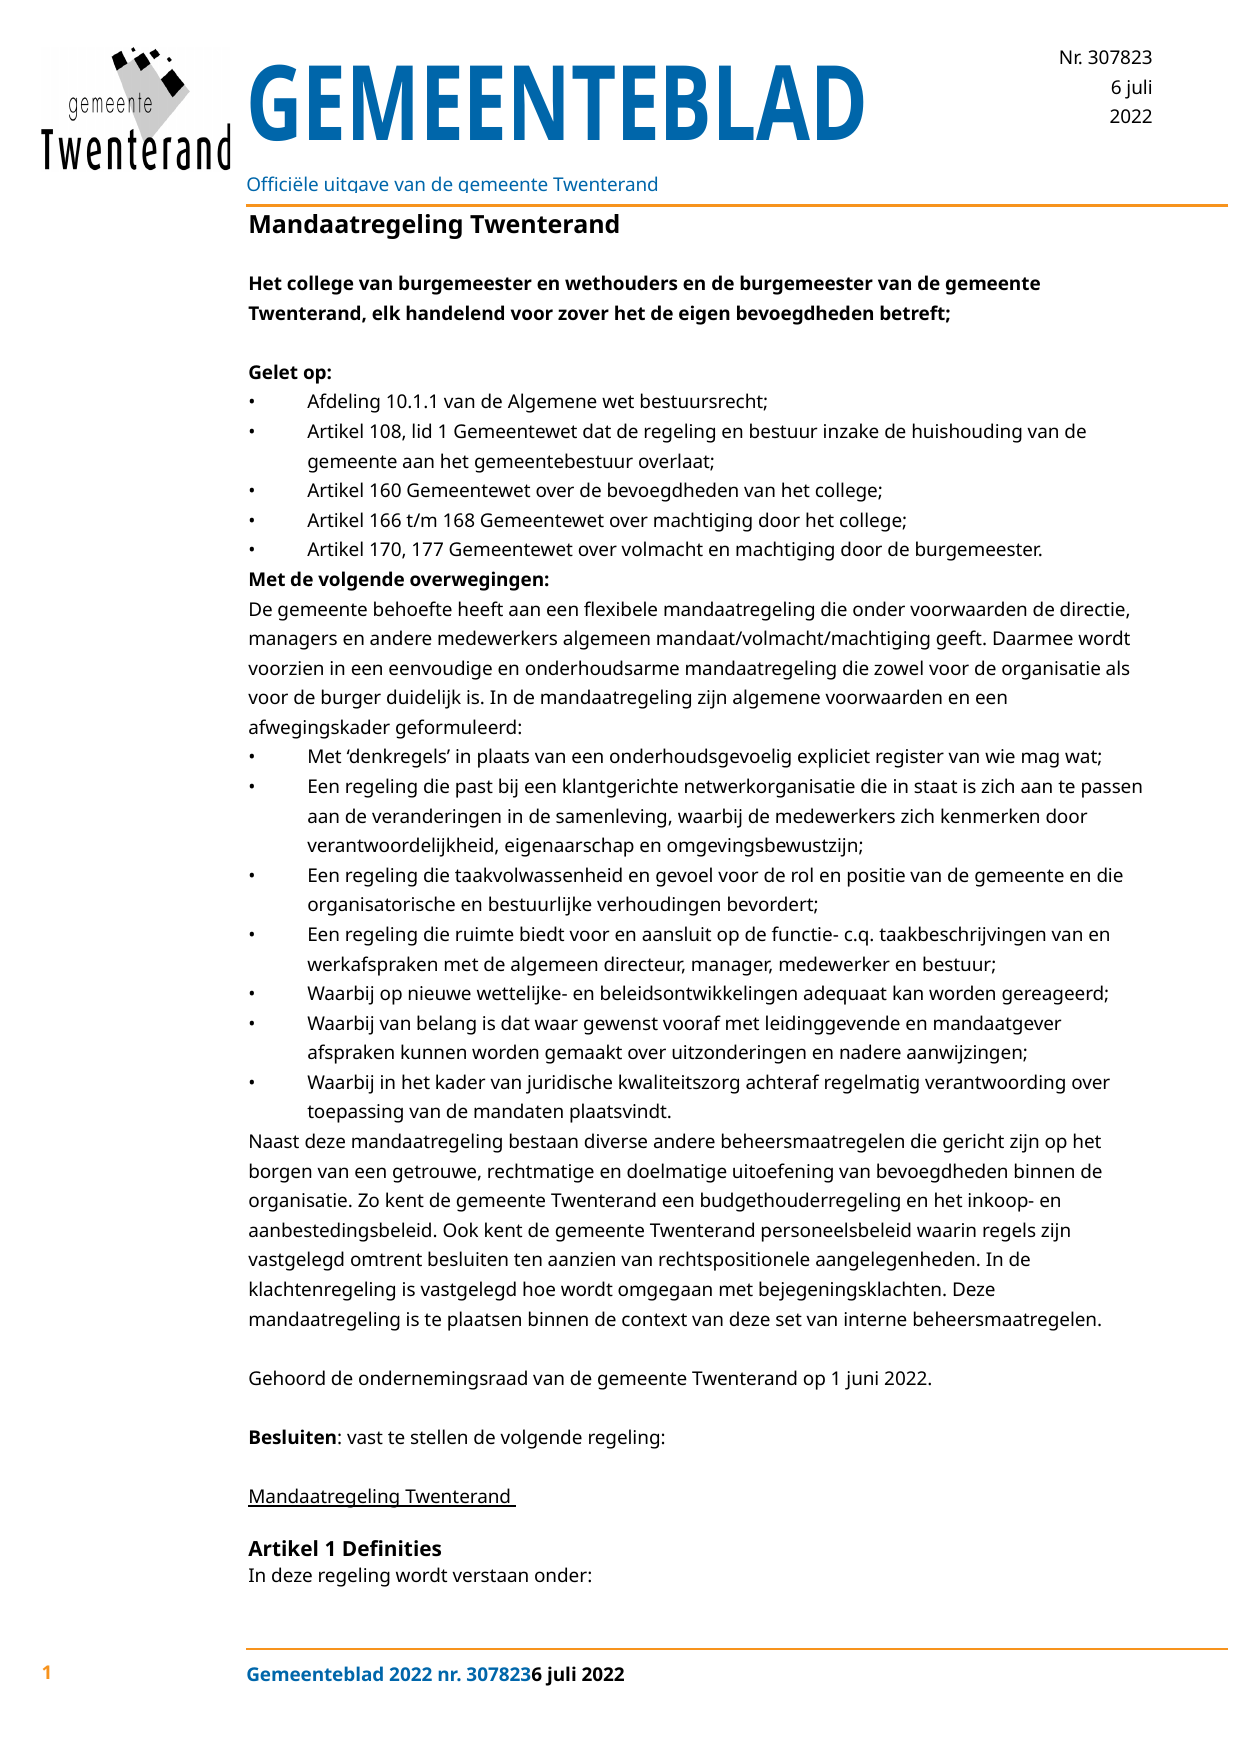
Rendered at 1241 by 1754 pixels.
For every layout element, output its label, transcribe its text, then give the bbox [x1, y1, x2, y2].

text Besluiten: vast te stellen de volgende regeling: [248, 1424, 1152, 1450]
list Met ‘denkregels’ in plaats van een onderhoudsgevoelig expliciet register van wie mag wat; [248, 744, 1152, 769]
list Waarbij van belang is dat waar gewenst vooraf met leidinggevende en mandaatgever afspraken kunnen worden gemaakt over uitzonderingen en nadere aanwijzingen; [248, 1010, 1152, 1065]
text Naast deze mandaatregeling bestaan diverse andere beheersmaatregelen die gericht zijn op het borgen van een getrouwe, rechtmatige en doelmatige uitoefening van bevoegdheden binnen de organisatie. Zo kent de gemeente Twenterand een budgethouderregeling en het inkoop- en aanbestedingsbeleid. Ook kent de gemeente Twenterand personeelsbeleid waarin regels zijn vastgelegd omtrent besluiten ten aanzien van rechtspositionele aangelegenheden. In de klachtenregeling is vastgelegd hoe wordt omgegaan met bejegeningsklachten. Deze mandaatregeling is te plaatsen binnen de context van deze set van interne beheersmaatregelen. [248, 1128, 1152, 1331]
list Waarbij op nieuwe wettelijke- en beleidsontwikkelingen adequaat kan worden gereageerd; [248, 980, 1152, 1006]
list Artikel 108, lid 1 Gemeentewet dat de regeling en bestuur inzake de huishouding van de gemeente aan het gemeentebestuur overlaat; [248, 418, 1152, 473]
list Artikel 160 Gemeentewet over de bevoegdheden van het college; [248, 477, 1152, 503]
text De gemeente behoefte heeft aan een flexibele mandaatregeling die onder voorwaarden de directie, managers en andere medewerkers algemeen mandaat/volmacht/machtiging geeft. Daarmee wordt voorzien in een eenvoudige en onderhoudsarme mandaatregeling die zowel voor de organisatie als voor de burger duidelijk is. In de mandaatregeling zijn algemene voorwaarden en een afwegingskader geformuleerd: [248, 596, 1152, 740]
list Een regeling die ruimte biedt voor en aansluit op de functie- c.q. taakbeschrijvingen van en werkafspraken met de algemeen directeur, manager, medewerker en bestuur; [248, 921, 1152, 976]
list Een regeling die past bij een klantgerichte netwerkorganisatie die in staat is zich aan te passen aan de veranderingen in de samenleving, waarbij de medewerkers zich kenmerken door verantwoordelijkheid, eigenaarschap en omgevingsbewustzijn; [248, 773, 1152, 858]
text Gehoord de ondernemingsraad van de gemeente Twenterand op 1 juni 2022. [248, 1365, 1152, 1391]
text Gelet op: [248, 359, 1152, 385]
list Een regeling die taakvolwassenheid en gevoel voor de rol en positie van de gemeente en die organisatorische en bestuurlijke verhoudingen bevordert; [248, 862, 1152, 917]
text Mandaatregeling Twenterand [248, 207, 1152, 241]
text Met de volgende overwegingen: [248, 566, 1152, 592]
list Afdeling 10.1.1 van de Algemene wet bestuursrecht; [248, 389, 1152, 414]
text In deze regeling wordt verstaan onder: [248, 1562, 1152, 1588]
text Artikel 1 Definities [248, 1534, 1152, 1562]
list Artikel 166 t/m 168 Gemeentewet over machtiging door het college; [248, 507, 1152, 533]
text Het college van burgemeester en wethouders en de burgemeester van de gemeente Twenterand, elk handelend voor zover het de eigen bevoegdheden betreft; [248, 270, 1152, 326]
picture [41, 47, 231, 172]
text Mandaatregeling Twenterand [248, 1483, 1152, 1509]
list Waarbij in het kader van juridische kwaliteitszorg achteraf regelmatig verantwoording over toepassing van de mandaten plaatsvindt. [248, 1069, 1152, 1124]
list Artikel 170, 177 Gemeentewet over volmacht en machtiging door de burgemeester. [248, 537, 1152, 562]
